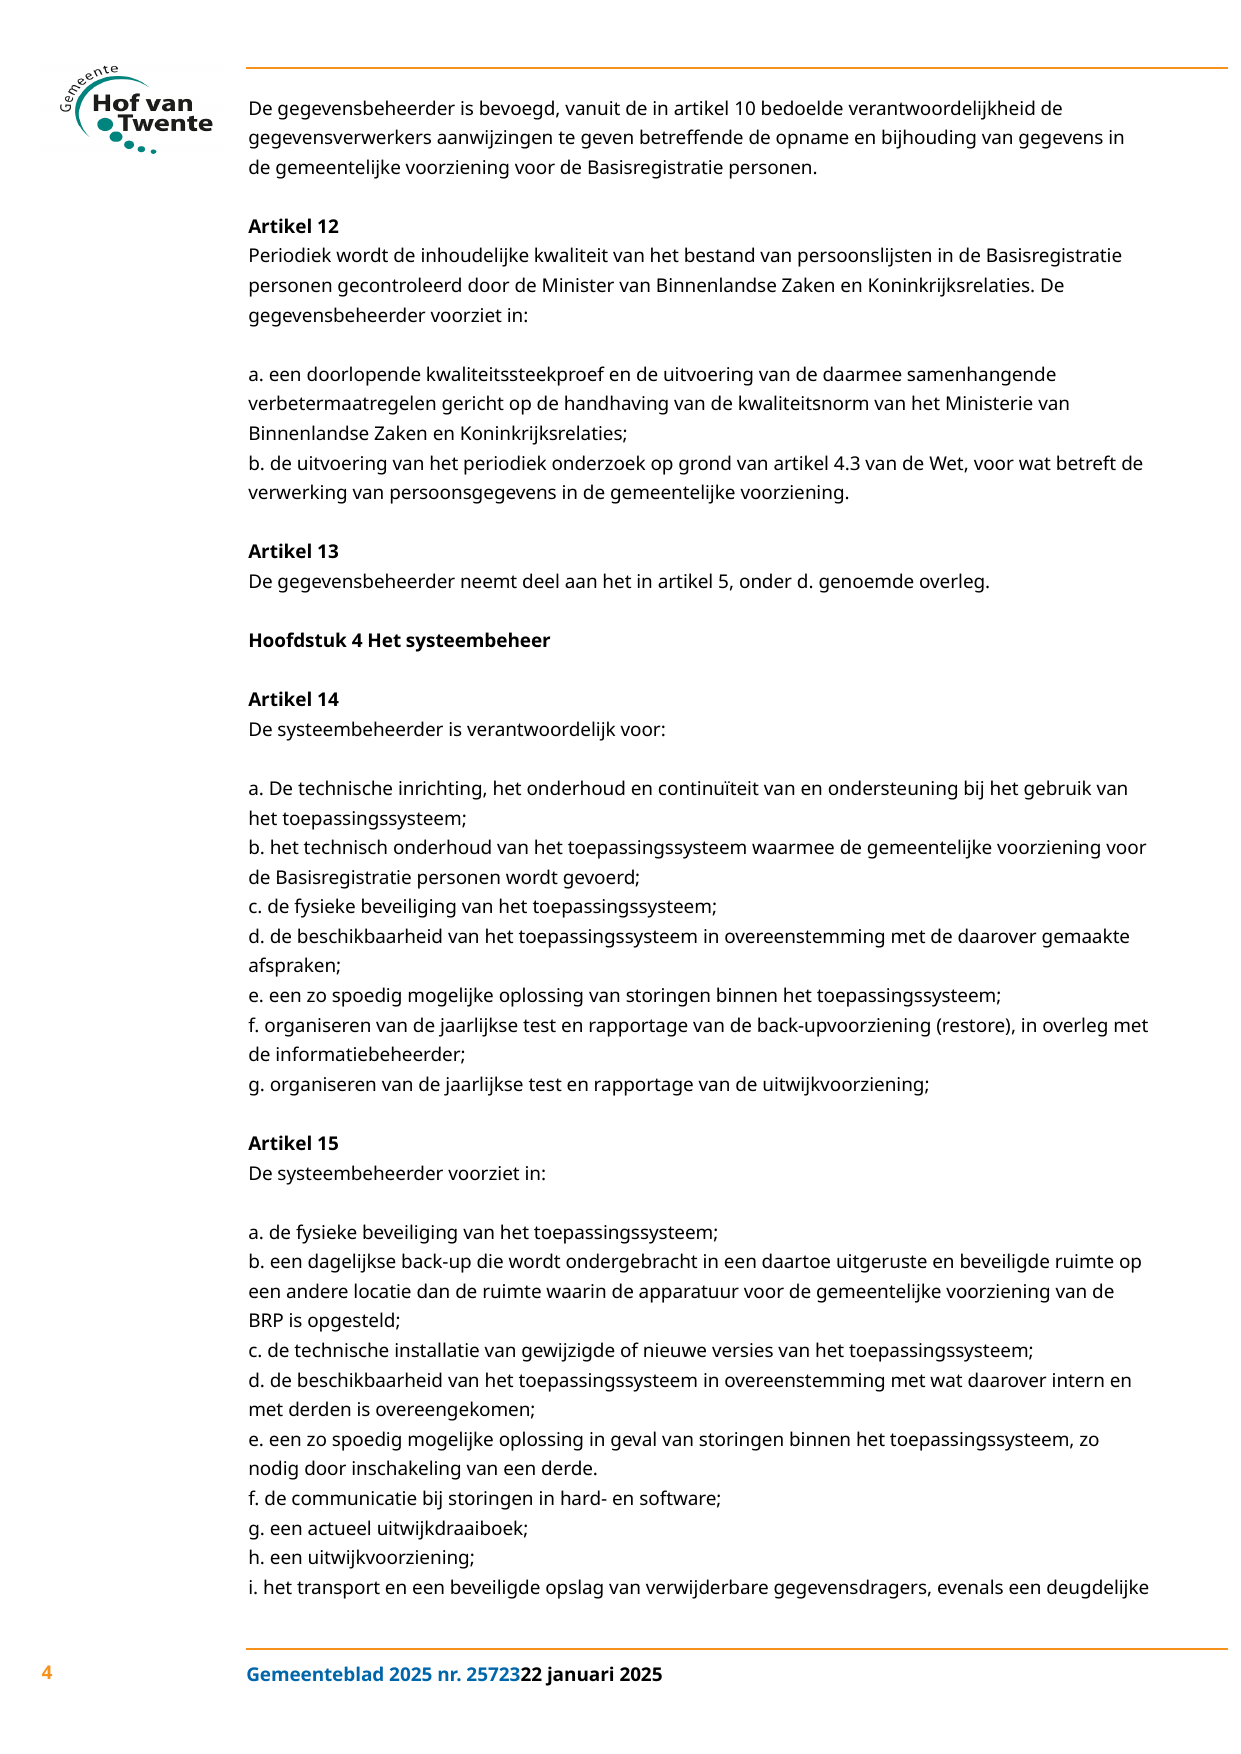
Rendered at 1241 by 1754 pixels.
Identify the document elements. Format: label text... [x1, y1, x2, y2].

text e. een zo spoedig mogelijke oplossing van storingen binnen het toepassingssysteem; [248, 982, 1152, 1008]
text Artikel 15 [248, 1130, 1152, 1156]
text De systeembeheerder voorziet in: [248, 1160, 1152, 1186]
text a. een doorlopende kwaliteitssteekproef en de uitvoering van de daarmee samenhangende verbetermaatregelen gericht op de handhaving van de kwaliteitsnorm van het Ministerie van Binnenlandse Zaken en Koninkrijksrelaties; [248, 361, 1152, 446]
text i. het transport en een beveiligde opslag van verwijderbare gegevensdragers, evenals een deugdelijke [248, 1574, 1152, 1600]
text g. een actueel uitwijkdraaiboek; [248, 1515, 1152, 1541]
text Artikel 14 [248, 686, 1152, 712]
picture [41, 47, 231, 172]
text a. De technische inrichting, het onderhoud en continuïteit van en ondersteuning bij het gebruik van het toepassingssysteem; [248, 775, 1152, 831]
text d. de beschikbaarheid van het toepassingssysteem in overeenstemming met de daarover gemaakte afspraken; [248, 923, 1152, 978]
text f. de communicatie bij storingen in hard- en software; [248, 1485, 1152, 1511]
text g. organiseren van de jaarlijkse test en rapportage van de uitwijkvoorziening; [248, 1071, 1152, 1097]
text e. een zo spoedig mogelijke oplossing in geval van storingen binnen het toepassingssysteem, zo nodig door inschakeling van een derde. [248, 1426, 1152, 1481]
text c. de fysieke beveiliging van het toepassingssysteem; [248, 893, 1152, 919]
text h. een uitwijkvoorziening; [248, 1544, 1152, 1570]
text Artikel 13 [248, 538, 1152, 564]
text Artikel 12 [248, 213, 1152, 239]
text b. het technisch onderhoud van het toepassingssysteem waarmee de gemeentelijke voorziening voor de Basisregistratie personen wordt gevoerd; [248, 834, 1152, 890]
text b. een dagelijkse back-up die wordt ondergebracht in een daartoe uitgeruste en beveiligde ruimte op een andere locatie dan de ruimte waarin de apparatuur voor de gemeentelijke voorziening van de BRP is opgesteld; [248, 1248, 1152, 1333]
text De gegevensbeheerder neemt deel aan het in artikel 5, onder d. genoemde overleg. [248, 568, 1152, 594]
text d. de beschikbaarheid van het toepassingssysteem in overeenstemming met wat daarover intern en met derden is overeengekomen; [248, 1367, 1152, 1422]
text f. organiseren van de jaarlijkse test en rapportage van de back-upvoorziening (restore), in overleg met de informatiebeheerder; [248, 1012, 1152, 1067]
text b. de uitvoering van het periodiek onderzoek op grond van artikel 4.3 van de Wet, voor wat betreft de verwerking van persoonsgegevens in de gemeentelijke voorziening. [248, 450, 1152, 505]
text Hoofdstuk 4 Het systeembeheer [248, 627, 1152, 653]
text Periodiek wordt de inhoudelijke kwaliteit van het bestand van persoonslijsten in de Basisregistratie personen gecontroleerd door de Minister van Binnenlandse Zaken en Koninkrijksrelaties. De gegevensbeheerder voorziet in: [248, 243, 1152, 328]
text De gegevensbeheerder is bevoegd, vanuit de in artikel 10 bedoelde verantwoordelijkheid de gegevensverwerkers aanwijzingen te geven betreffende de opname en bijhouding van gegevens in de gemeentelijke voorziening voor de Basisregistratie personen. [248, 95, 1152, 180]
text De systeembeheerder is verantwoordelijk voor: [248, 716, 1152, 742]
text a. de fysieke beveiliging van het toepassingssysteem; [248, 1219, 1152, 1245]
text c. de technische installatie van gewijzigde of nieuwe versies van het toepassingssysteem; [248, 1337, 1152, 1363]
